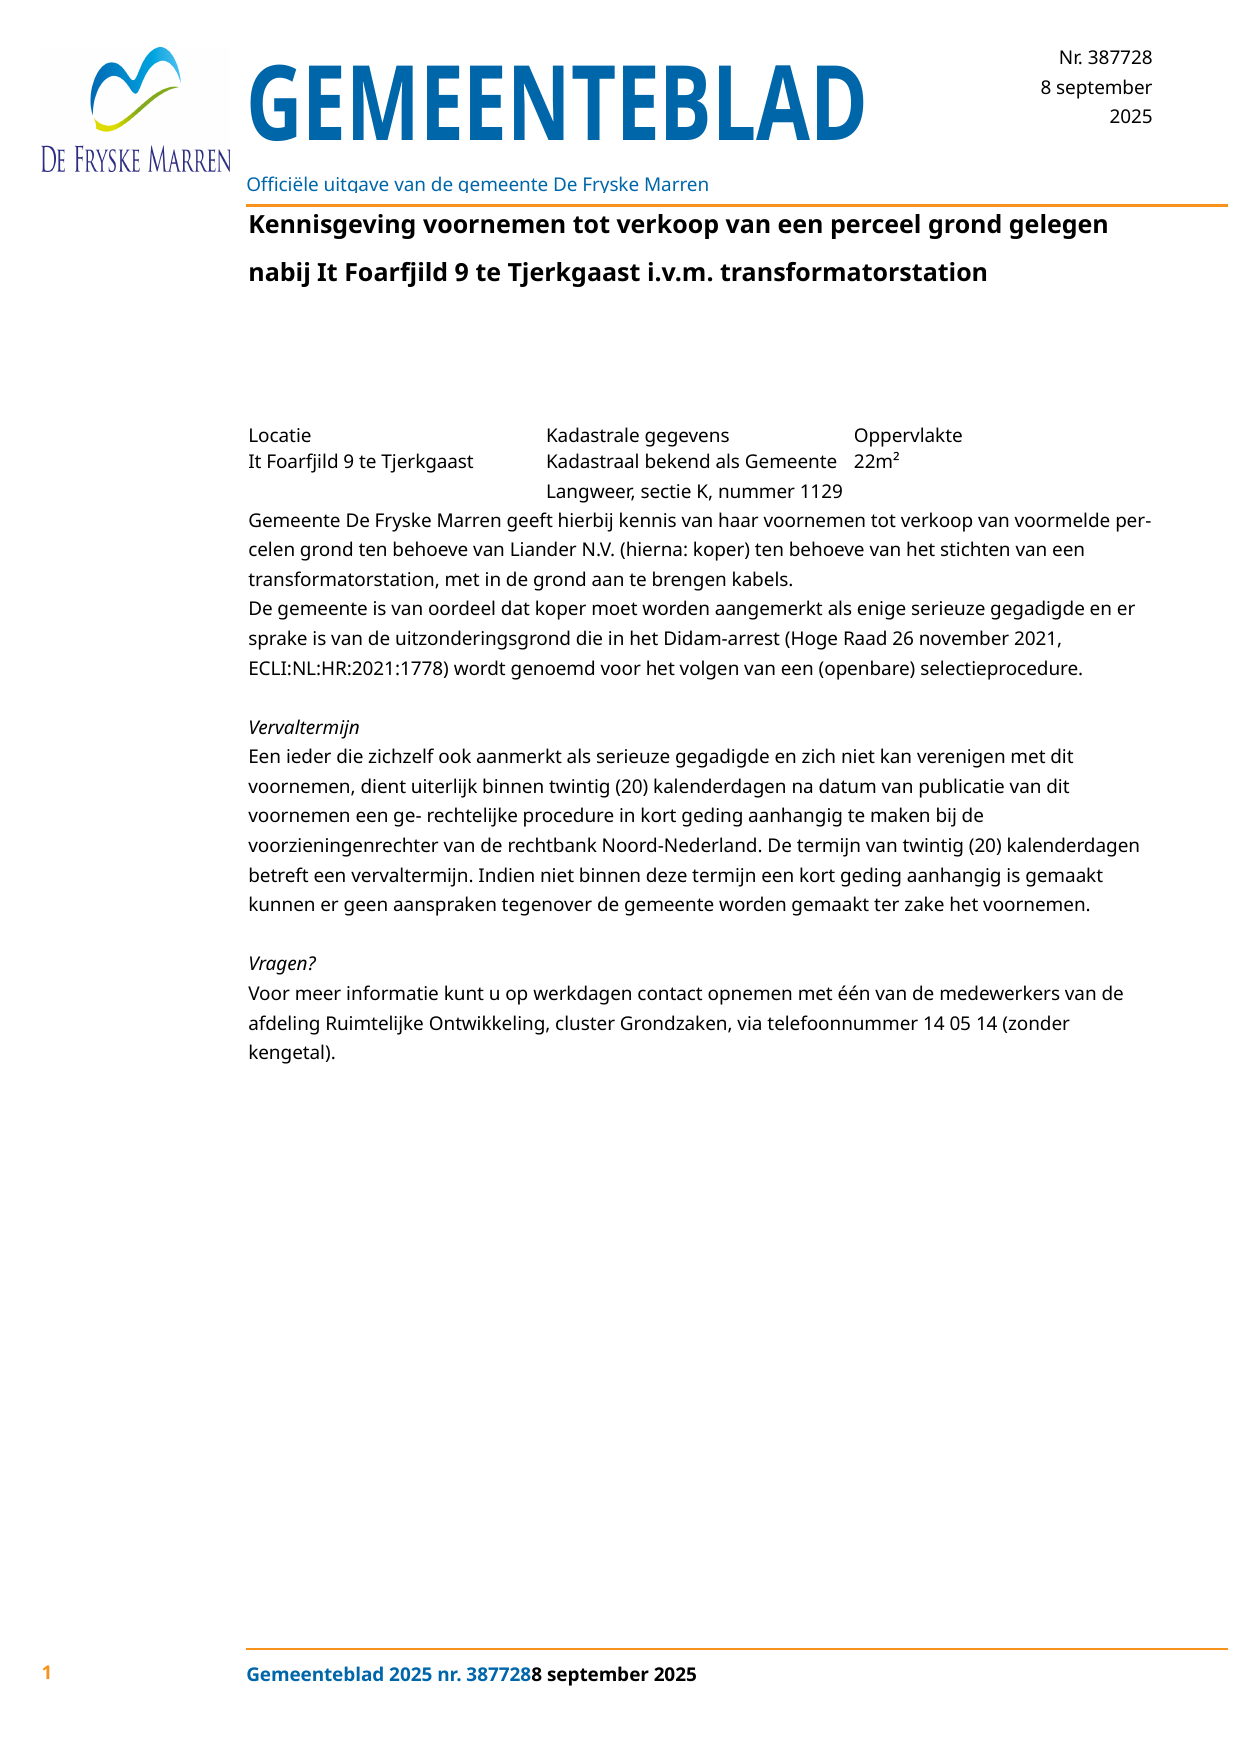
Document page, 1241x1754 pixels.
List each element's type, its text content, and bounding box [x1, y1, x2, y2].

text Kennisgeving voornemen tot verkoop van een perceel grond gelegen nabij It Foarfjild 9 te Tjerkgaast i.v.m. transformatorstation [248, 207, 1152, 288]
table_header Kadastrale gegevens [546, 423, 854, 448]
table_cell 22m² [854, 448, 1152, 504]
text Vragen? [248, 951, 1152, 976]
table_header Locatie [248, 423, 546, 448]
text De gemeente is van oordeel dat koper moet worden aangemerkt als enige serieuze gegadigde en er sprake is van de uitzonderingsgrond die in het Didam-arrest (Hoge Raad 26 november 2021, ECLI:NL:HR:2021:1778) wordt genoemd voor het volgen van een (openbare) selectieprocedure. [248, 596, 1152, 681]
text Een ieder die zichzelf ook aanmerkt als serieuze gegadigde en zich niet kan verenigen met dit voornemen, dient uiterlijk binnen twintig (20) kalenderdagen na datum van publicatie van dit voornemen een ge- rechtelijke procedure in kort geding aanhangig te maken bij de voorzieningenrechter van de rechtbank Noord-Nederland. De termijn van twintig (20) kalenderdagen betreft een vervaltermijn. Indien niet binnen deze termijn een kort geding aanhangig is gemaakt kunnen er geen aanspraken tegenover de gemeente worden gemaakt ter zake het voornemen. [248, 743, 1152, 917]
picture [41, 47, 231, 172]
text Vervaltermijn [248, 714, 1152, 740]
table_cell Kadastraal bekend als Gemeente Langweer, sectie K, nummer 1129 [546, 448, 854, 504]
table_header Oppervlakte [854, 423, 1152, 448]
table_cell It Foarfjild 9 te Tjerkgaast [248, 448, 546, 504]
text Voor meer informatie kunt u op werkdagen contact opnemen met één van de medewerkers van de afdeling Ruimtelijke Ontwikkeling, cluster Grondzaken, via telefoonnummer 14 05 14 (zonder kengetal). [248, 980, 1152, 1065]
text Gemeente De Fryske Marren geeft hierbij kennis van haar voornemen tot verkoop van voormelde per- celen grond ten behoeve van Liander N.V. (hierna: koper) ten behoeve van het stichten van een transformatorstation, met in de grond aan te brengen kabels. [248, 507, 1152, 592]
